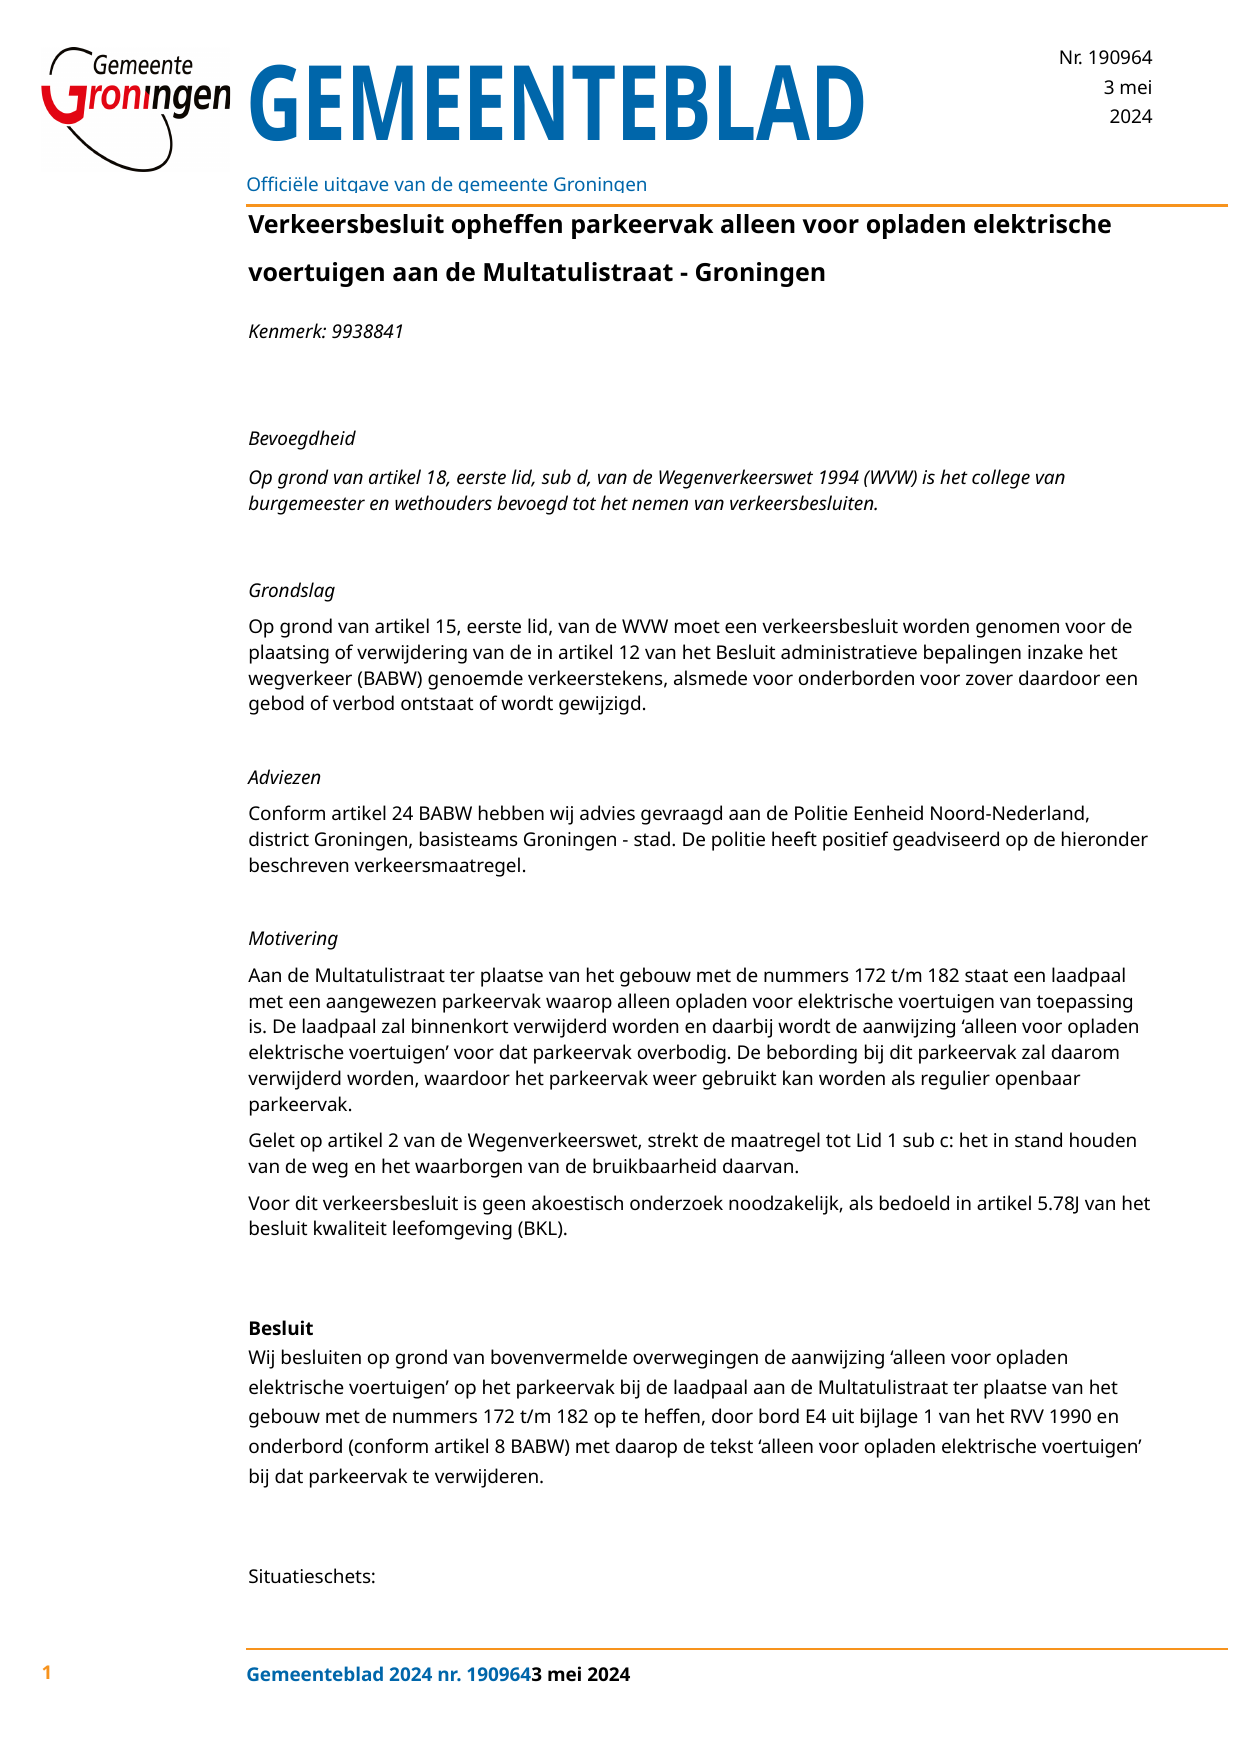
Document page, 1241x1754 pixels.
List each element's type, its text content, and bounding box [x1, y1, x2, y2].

text Op grond van artikel 18, eerste lid, sub d, van de Wegenverkeerswet 1994 (WVW) is het college van burgemeester en wethouders bevoegd tot het nemen van verkeersbesluiten. [248, 464, 1152, 516]
text Besluit [248, 1315, 1152, 1341]
text Bevoegdheid [248, 425, 1152, 451]
text Aan de Multatulistraat ter plaatse van het gebouw met de nummers 172 t/m 182 staat een laadpaal met een aangewezen parkeervak waarop alleen opladen voor elektrische voertuigen van toepassing is. De laadpaal zal binnenkort verwijderd worden en daarbij wordt de aanwijzing ‘alleen voor opladen elektrische voertuigen’ voor dat parkeervak overbodig. De bebording bij dit parkeervak zal daarom verwijderd worden, waardoor het parkeervak weer gebruikt kan worden als regulier openbaar parkeervak. [248, 962, 1152, 1116]
text Grondslag [248, 577, 1152, 602]
text Voor dit verkeersbesluit is geen akoestisch onderzoek noodzakelijk, als bedoeld in artikel 5.78J van het besluit kwaliteit leefomgeving (BKL). [248, 1190, 1152, 1241]
text Wij besluiten op grond van bovenvermelde overwegingen de aanwijzing ‘alleen voor opladen elektrische voertuigen’ op het parkeervak bij de laadpaal aan de Multatulistraat ter plaatse van het gebouw met de nummers 172 t/m 182 op te heffen, door bord E4 uit bijlage 1 van het RVV 1990 en onderbord (conform artikel 8 BABW) met daarop de tekst ‘alleen voor opladen elektrische voertuigen’ bij dat parkeervak te verwijderen. [248, 1344, 1152, 1488]
text Op grond van artikel 15, eerste lid, van de WVW moet een verkeersbesluit worden genomen voor de plaatsing of verwijdering van de in artikel 12 van het Besluit administratieve bepalingen inzake het wegverkeer (BABW) genoemde verkeerstekens, alsmede voor onderborden voor zover daardoor een gebod of verbod ontstaat of wordt gewijzigd. [248, 613, 1152, 716]
text Verkeersbesluit opheffen parkeervak alleen voor opladen elektrische voertuigen aan de Multatulistraat - Groningen [248, 207, 1152, 288]
text Kenmerk: 9938841 [248, 318, 1152, 344]
text Adviezen [248, 764, 1152, 790]
text Conform artikel 24 BABW hebben wij advies gevraagd aan de Politie Eenheid Noord-Nederland, district Groningen, basisteams Groningen - stad. De politie heeft positief geadviseerd op de hieronder beschreven verkeersmaatregel. [248, 801, 1152, 878]
text Gelet op artikel 2 van de Wegenverkeerswet, strekt de maatregel tot Lid 1 sub c: het in stand houden van de weg en het waarborgen van de bruikbaarheid daarvan. [248, 1127, 1152, 1179]
text Motivering [248, 925, 1152, 951]
text Situatieschets: [248, 1564, 1152, 1589]
picture [41, 47, 231, 172]
